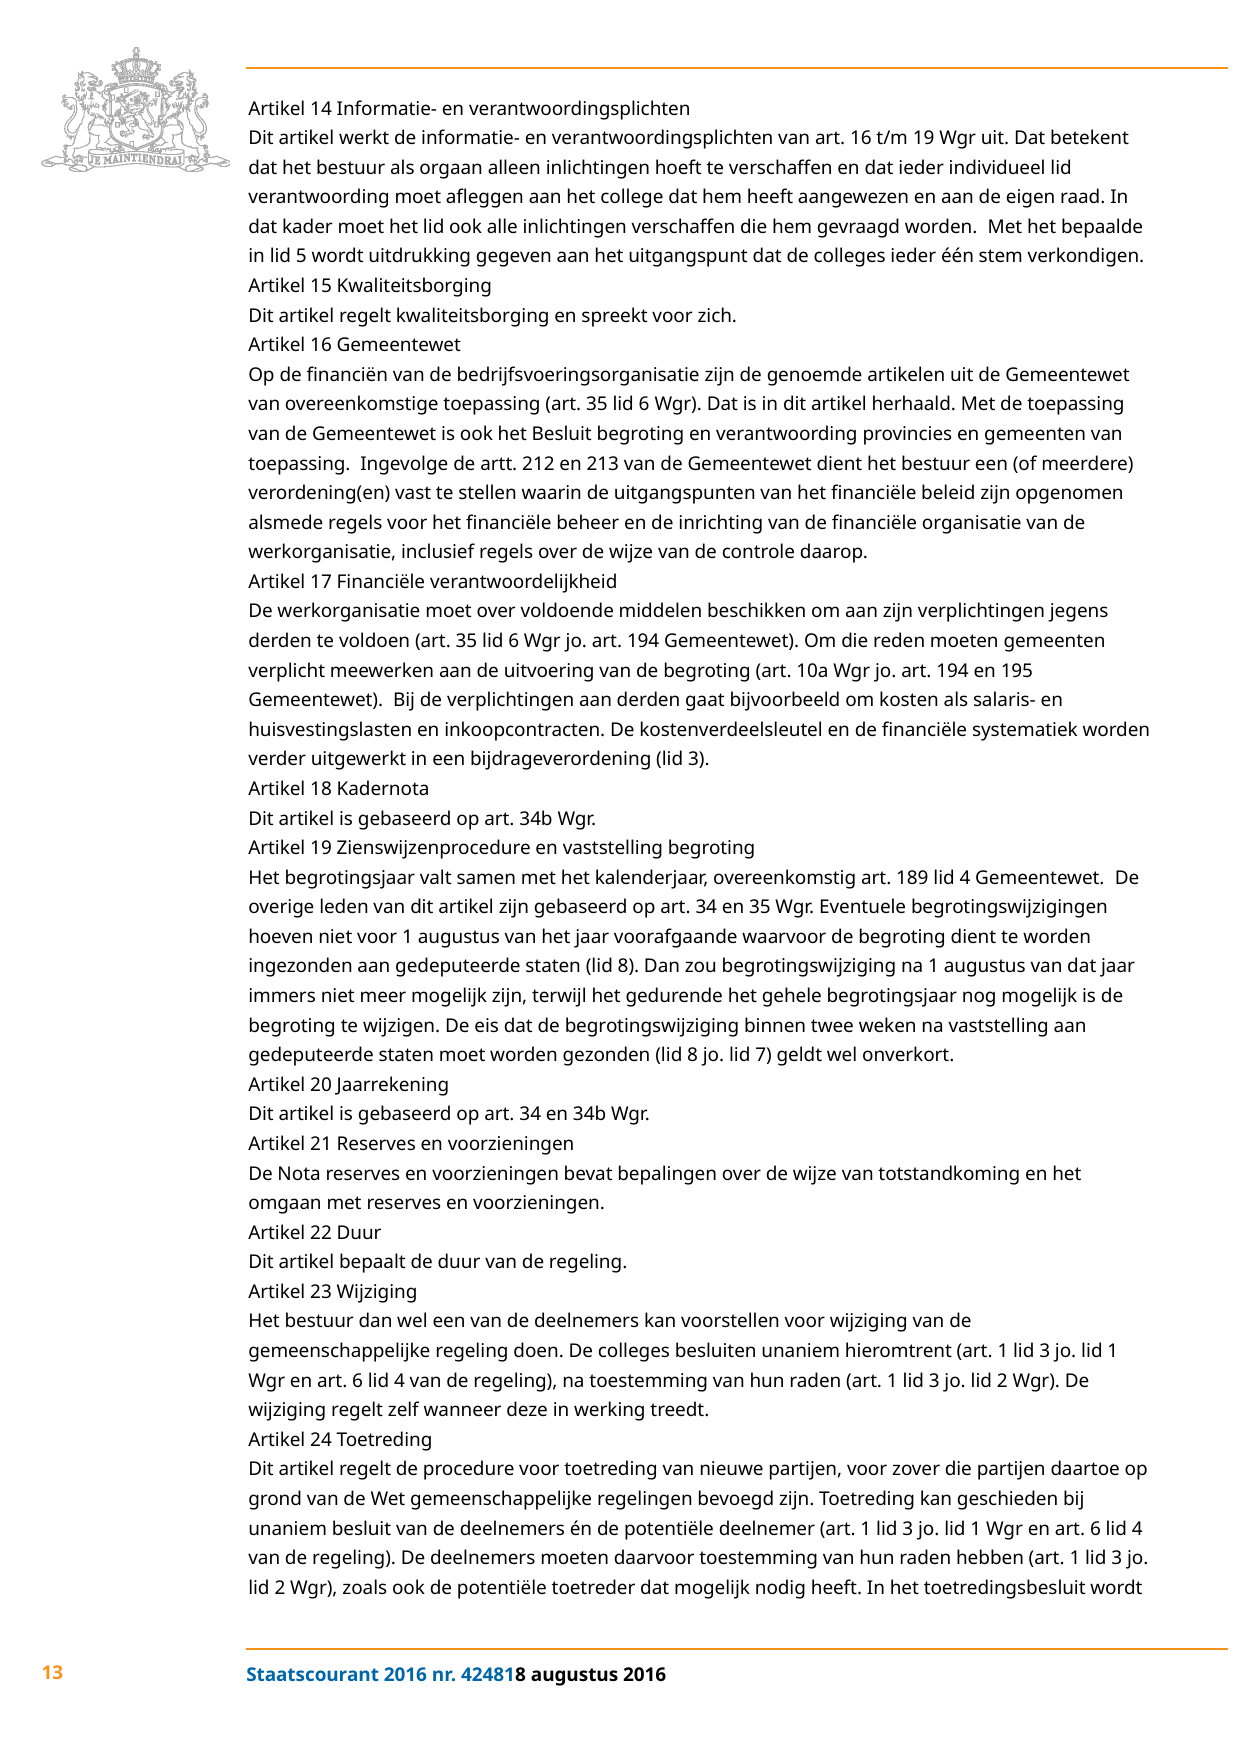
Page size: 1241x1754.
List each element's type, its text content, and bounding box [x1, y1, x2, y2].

text Artikel 14 Informatie- en verantwoordingsplichten [248, 95, 1152, 121]
text Het bestuur dan wel een van de deelnemers kan voorstellen voor wijziging van de gemeenschappelijke regeling doen. De colleges besluiten unaniem hieromtrent (art. 1 lid 3 jo. lid 1 Wgr en art. 6 lid 4 van de regeling), na toestemming van hun raden (art. 1 lid 3 jo. lid 2 Wgr). De wijziging regelt zelf wanneer deze in werking treedt. [248, 1308, 1152, 1422]
text Op de financiën van de bedrijfsvoeringsorganisatie zijn de genoemde artikelen uit de Gemeentewet van overeenkomstige toepassing (art. 35 lid 6 Wgr). Dat is in dit artikel herhaald. Met de toepassing van de Gemeentewet is ook het Besluit begroting en verantwoording provincies en gemeenten van toepassing. Ingevolge de artt. 212 en 213 van de Gemeentewet dient het bestuur een (of meerdere) verordening(en) vast te stellen waarin de uitgangspunten van het financiële beleid zijn opgenomen alsmede regels voor het financiële beheer en de inrichting van de financiële organisatie van de werkorganisatie, inclusief regels over de wijze van de controle daarop. [248, 361, 1152, 564]
picture [41, 47, 231, 172]
text Artikel 22 Duur [248, 1219, 1152, 1245]
text Artikel 23 Wijziging [248, 1278, 1152, 1304]
text Dit artikel regelt kwaliteitsborging en spreekt voor zich. [248, 302, 1152, 328]
text Het begrotingsjaar valt samen met het kalenderjaar, overeenkomstig art. 189 lid 4 Gemeentewet. De overige leden van dit artikel zijn gebaseerd op art. 34 en 35 Wgr. Eventuele begrotingswijzigingen hoeven niet voor 1 augustus van het jaar voorafgaande waarvoor de begroting dient te worden ingezonden aan gedeputeerde staten (lid 8). Dan zou begrotingswijziging na 1 augustus van dat jaar immers niet meer mogelijk zijn, terwijl het gedurende het gehele begrotingsjaar nog mogelijk is de begroting te wijzigen. De eis dat de begrotingswijziging binnen twee weken na vaststelling aan gedeputeerde staten moet worden gezonden (lid 8 jo. lid 7) geldt wel onverkort. [248, 864, 1152, 1067]
text De Nota reserves en voorzieningen bevat bepalingen over de wijze van totstandkoming en het omgaan met reserves en voorzieningen. [248, 1160, 1152, 1215]
text Artikel 19 Zienswijzenprocedure en vaststelling begroting [248, 834, 1152, 860]
text Artikel 20 Jaarrekening [248, 1071, 1152, 1097]
text Artikel 21 Reserves en voorzieningen [248, 1130, 1152, 1156]
text Dit artikel regelt de procedure voor toetreding van nieuwe partijen, voor zover die partijen daartoe op grond van de Wet gemeenschappelijke regelingen bevoegd zijn. Toetreding kan geschieden bij unaniem besluit van de deelnemers én de potentiële deelnemer (art. 1 lid 3 jo. lid 1 Wgr en art. 6 lid 4 van de regeling). De deelnemers moeten daarvoor toestemming van hun raden hebben (art. 1 lid 3 jo. lid 2 Wgr), zoals ook de potentiële toetreder dat mogelijk nodig heeft. In het toetredingsbesluit wordt [248, 1456, 1152, 1600]
text Artikel 24 Toetreding [248, 1426, 1152, 1452]
text Dit artikel werkt de informatie- en verantwoordingsplichten van art. 16 t/m 19 Wgr uit. Dat betekent dat het bestuur als orgaan alleen inlichtingen hoeft te verschaffen en dat ieder individueel lid verantwoording moet afleggen aan het college dat hem heeft aangewezen en aan de eigen raad. In dat kader moet het lid ook alle inlichtingen verschaffen die hem gevraagd worden. Met het bepaalde in lid 5 wordt uitdrukking gegeven aan het uitgangspunt dat de colleges ieder één stem verkondigen. [248, 124, 1152, 268]
text Artikel 17 Financiële verantwoordelijkheid [248, 568, 1152, 594]
text De werkorganisatie moet over voldoende middelen beschikken om aan zijn verplichtingen jegens derden te voldoen (art. 35 lid 6 Wgr jo. art. 194 Gemeentewet). Om die reden moeten gemeenten verplicht meewerken aan de uitvoering van de begroting (art. 10a Wgr jo. art. 194 en 195 Gemeentewet). Bij de verplichtingen aan derden gaat bijvoorbeeld om kosten als salaris- en huisvestingslasten en inkoopcontracten. De kostenverdeelsleutel en de financiële systematiek worden verder uitgewerkt in een bijdrageverordening (lid 3). [248, 598, 1152, 771]
text Dit artikel is gebaseerd op art. 34 en 34b Wgr. [248, 1101, 1152, 1126]
text Artikel 15 Kwaliteitsborging [248, 272, 1152, 298]
text Artikel 16 Gemeentewet [248, 331, 1152, 357]
text Artikel 18 Kadernota [248, 775, 1152, 801]
text Dit artikel bepaalt de duur van de regeling. [248, 1248, 1152, 1274]
text Dit artikel is gebaseerd op art. 34b Wgr. [248, 805, 1152, 831]
